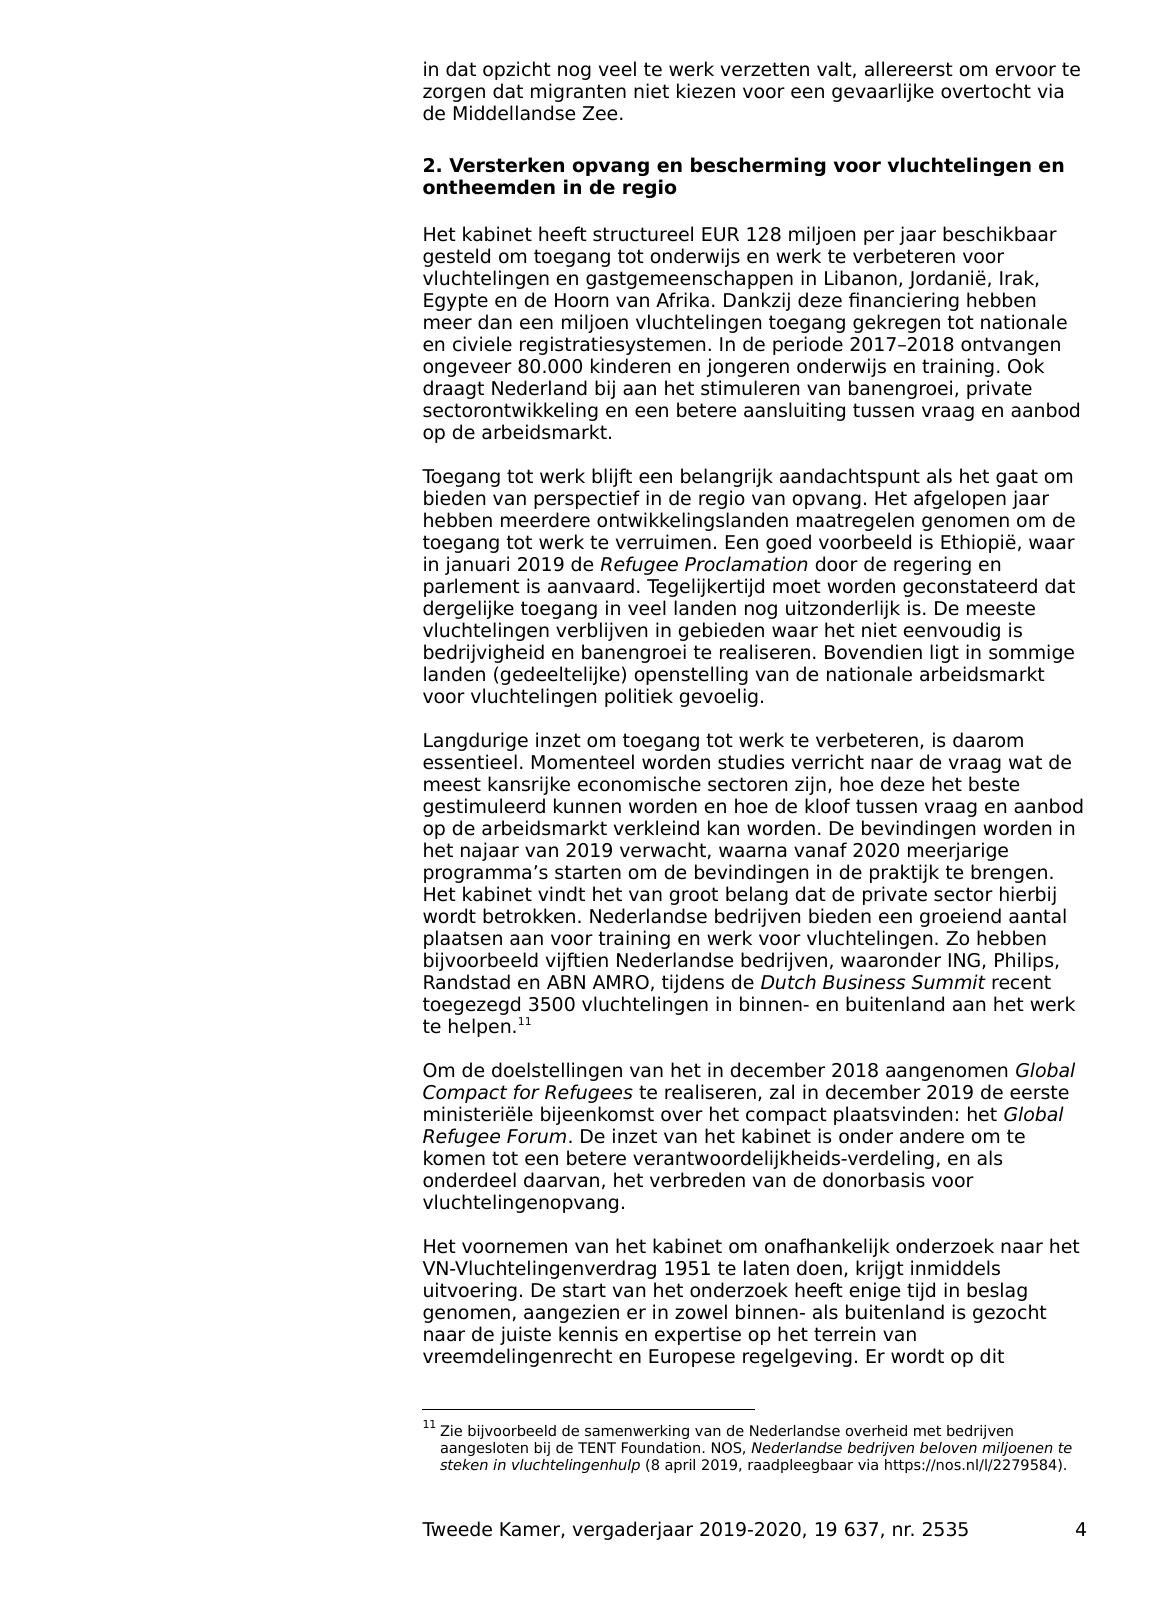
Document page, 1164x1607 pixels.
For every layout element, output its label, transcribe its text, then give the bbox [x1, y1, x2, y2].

text Het voornemen van het kabinet om onafhankelijk onderzoek naar het VN-Vluchtelingenverdrag 1951 te laten doen, krijgt inmiddels uitvoering. De start van het onderzoek heeft enige tijd in beslag genomen, aangezien er in zowel binnen- als buitenland is gezocht naar de juiste kennis en expertise op het terrein van vreemdelingenrecht en Europese regelgeving. Er wordt op dit [422, 1236, 1087, 1368]
text Het kabinet heeft structureel EUR 128 miljoen per jaar beschikbaar gesteld om toegang tot onderwijs en werk te verbeteren voor vluchtelingen en gastgemeenschappen in Libanon, Jordanië, Irak, Egypte en de Hoorn van Afrika. Dankzij deze financiering hebben meer dan een miljoen vluchtelingen toegang gekregen tot nationale en civiele registratiesystemen. In de periode 2017–2018 ontvangen ongeveer 80.000 kinderen en jongeren onderwijs en training. Ook draagt Nederland bij aan het stimuleren van banengroei, private sectorontwikkeling en een betere aansluiting tussen vraag en aanbod op de arbeidsmarkt. [422, 224, 1087, 444]
text Om de doelstellingen van het in december 2018 aangenomen Global Compact for Refugees te realiseren, zal in december 2019 de eerste ministeriële bijeenkomst over het compact plaatsvinden: het Global Refugee Forum. De inzet van het kabinet is onder andere om te komen tot een betere verantwoordelijkheids-verdeling, en als onderdeel daarvan, het verbreden van de donorbasis voor vluchtelingenopvang. [422, 1060, 1087, 1214]
text Toegang tot werk blijft een belangrijk aandachtspunt als het gaat om bieden van perspectief in de regio van opvang. Het afgelopen jaar hebben meerdere ontwikkelingslanden maatregelen genomen om de toegang tot werk te verruimen. Een goed voorbeeld is Ethiopië, waar in januari 2019 de Refugee Proclamation door de regering en parlement is aanvaard. Tegelijkertijd moet worden geconstateerd dat dergelijke toegang in veel landen nog uitzonderlijk is. De meeste vluchtelingen verblijven in gebieden waar het niet eenvoudig is bedrijvigheid en banengroei te realiseren. Bovendien ligt in sommige landen (gedeeltelijke) openstelling van de nationale arbeidsmarkt voor vluchtelingen politiek gevoelig. [422, 466, 1087, 708]
text in dat opzicht nog veel te werk verzetten valt, allereerst om ervoor te zorgen dat migranten niet kiezen voor een gevaarlijke overtocht via de Middellandse Zee. [422, 59, 1087, 125]
text Langdurige inzet om toegang tot werk te verbeteren, is daarom essentieel. Momenteel worden studies verricht naar de vraag wat de meest kansrijke economische sectoren zijn, hoe deze het beste gestimuleerd kunnen worden en hoe de kloof tussen vraag en aanbod op de arbeidsmarkt verkleind kan worden. De bevindingen worden in het najaar van 2019 verwacht, waarna vanaf 2020 meerjarige programma’s starten om de bevindingen in de praktijk te brengen. Het kabinet vindt het van groot belang dat de private sector hierbij wordt betrokken. Nederlandse bedrijven bieden een groeiend aantal plaatsen aan voor training en werk voor vluchtelingen. Zo hebben bijvoorbeeld vijftien Nederlandse bedrijven, waaronder ING, Philips, Randstad en ABN AMRO, tijdens de Dutch Business Summit recent toegezegd 3500 vluchtelingen in binnen- en buitenland aan het werk te helpen. [422, 730, 1087, 1038]
text Zie bijvoorbeeld de samenwerking van de Nederlandse overheid met bedrijven aangesloten bij de TENT Foundation. NOS, Nederlandse bedrijven beloven miljoenen te steken in vluchtelingenhulp (8 april 2019, raadpleegbaar via https://nos.nl/l/2279584). [422, 1418, 1087, 1474]
subtitle 2. Versterken opvang en bescherming voor vluchtelingen en ontheemden in de regio [422, 155, 1087, 199]
